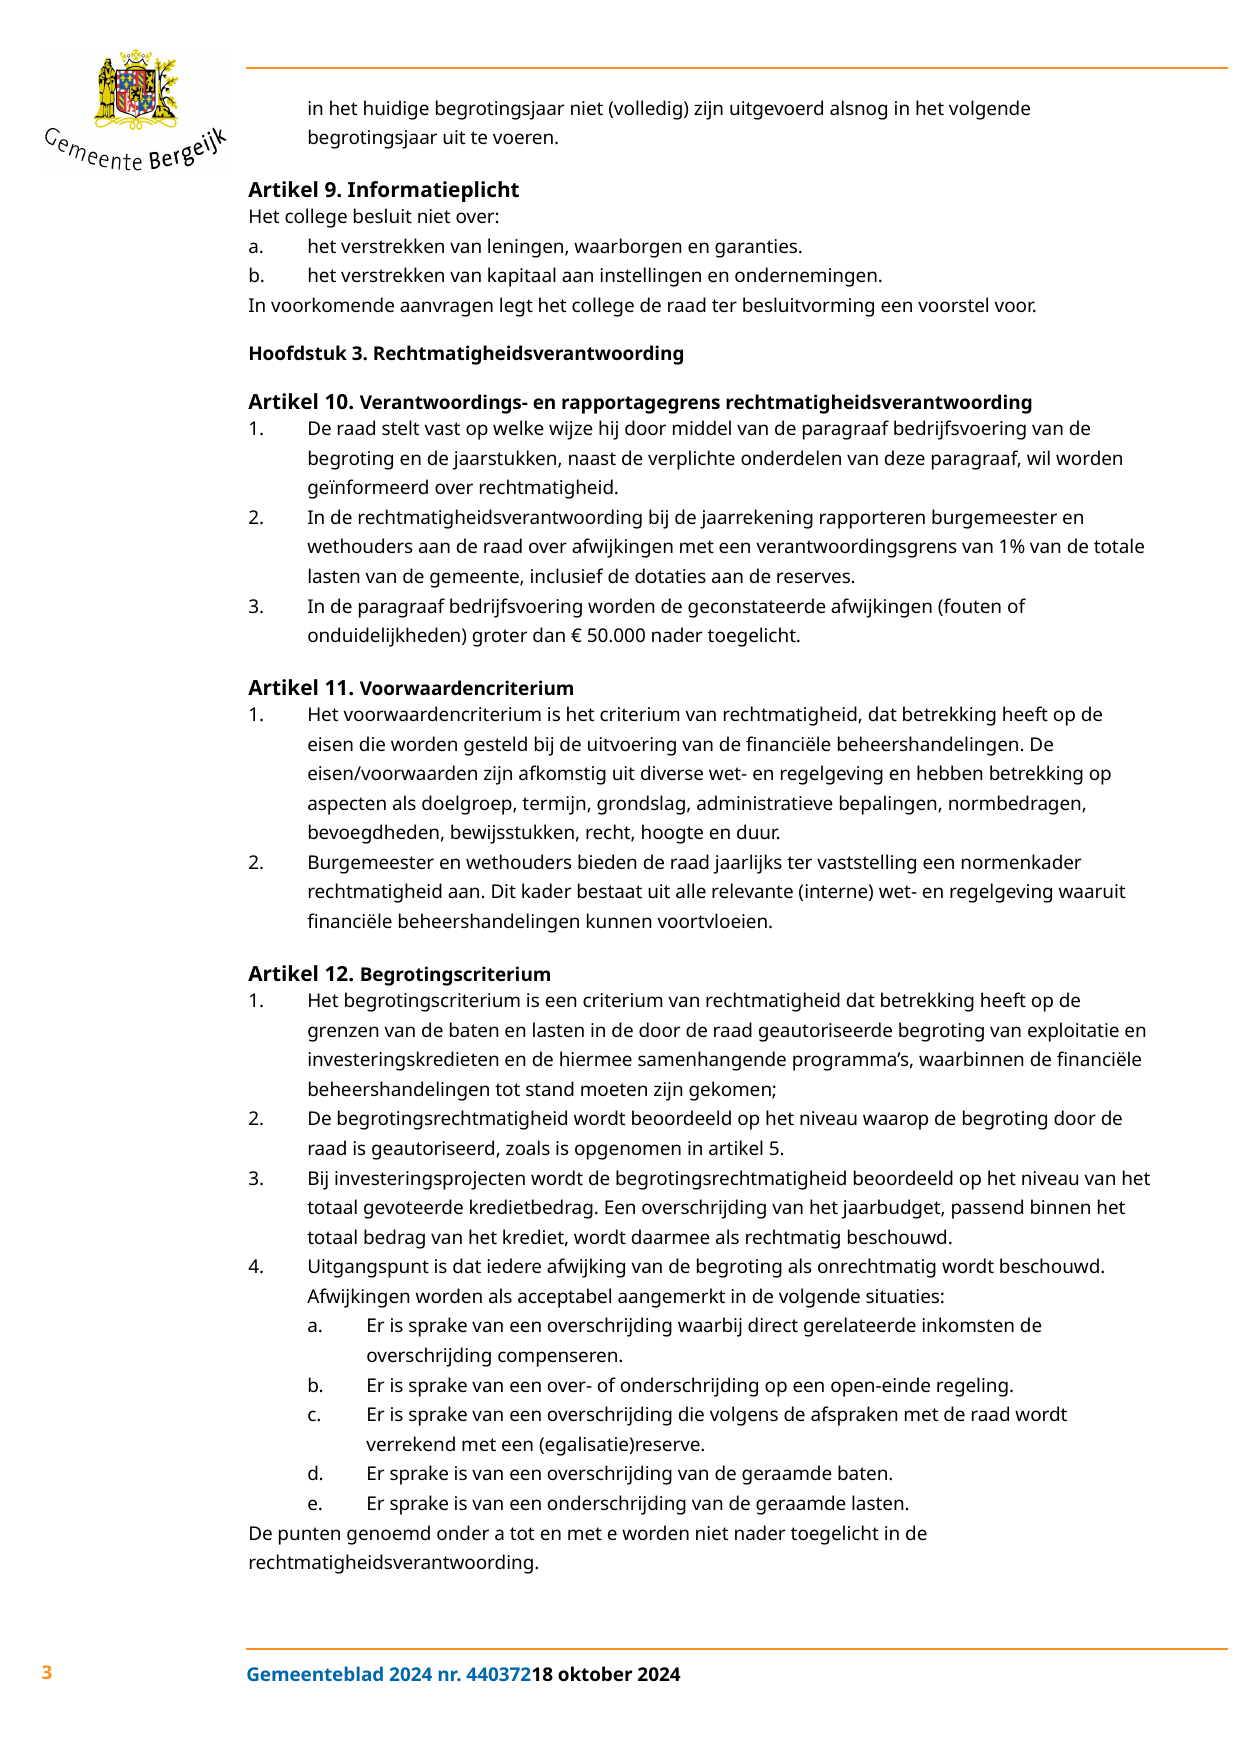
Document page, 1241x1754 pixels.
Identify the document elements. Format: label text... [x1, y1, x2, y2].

list Er sprake is van een overschrijding van de geraamde baten. [307, 1461, 1152, 1486]
list Burgemeester en wethouders bieden de raad jaarlijks ter vaststelling een normenkader rechtmatigheid aan. Dit kader bestaat uit alle relevante (interne) wet- en regelgeving waaruit financiële beheershandelingen kunnen voortvloeien. [248, 849, 1152, 934]
list Er is sprake van een overschrijding die volgens de afspraken met de raad wordt verrekend met een (egalisatie)reserve. [307, 1401, 1152, 1457]
text Artikel 11. Voorwaardencriterium [248, 673, 1152, 701]
list Uitgangspunt is dat iedere afwijking van de begroting als onrechtmatig wordt beschouwd. Afwijkingen worden als acceptabel aangemerkt in de volgende situaties: [248, 1253, 1152, 1309]
text Het college besluit niet over: [248, 203, 1152, 229]
text Hoofdstuk 3. Rechtmatigheidsverantwoording [248, 338, 1152, 366]
text In voorkomende aanvragen legt het college de raad ter besluitvorming een voorstel voor. [248, 292, 1152, 318]
text Artikel 9. Informatieplicht [248, 175, 1152, 203]
list Het voorwaardencriterium is het criterium van rechtmatigheid, dat betrekking heeft op de eisen die worden gesteld bij de uitvoering van de financiële beheershandelingen. De eisen/voorwaarden zijn afkomstig uit diverse wet- en regelgeving en hebben betrekking op aspecten als doelgroep, termijn, grondslag, administratieve bepalingen, normbedragen, bevoegdheden, bewijsstukken, recht, hoogte en duur. [248, 701, 1152, 845]
picture [41, 47, 231, 172]
list In de paragraaf bedrijfsvoering worden de geconstateerde afwijkingen (fouten of onduidelijkheden) groter dan € 50.000 nader toegelicht. [248, 593, 1152, 648]
list Het begrotingscriterium is een criterium van rechtmatigheid dat betrekking heeft op de grenzen van de baten en lasten in de door de raad geautoriseerde begroting van exploitatie en investeringskredieten en de hiermee samenhangende programma’s, waarbinnen de financiële beheershandelingen tot stand moeten zijn gekomen; [248, 987, 1152, 1102]
list Bij investeringsprojecten wordt de begrotingsrechtmatigheid beoordeeld op het niveau van het totaal gevoteerde kredietbedrag. Een overschrijding van het jaarbudget, passend binnen het totaal bedrag van het krediet, wordt daarmee als rechtmatig beschouwd. [248, 1165, 1152, 1249]
text Artikel 12. Begrotingscriterium [248, 959, 1152, 987]
list De raad stelt vast op welke wijze hij door middel van de paragraaf bedrijfsvoering van de begroting en de jaarstukken, naast de verplichte onderdelen van deze paragraaf, wil worden geïnformeerd over rechtmatigheid. [248, 415, 1152, 500]
list De begrotingsrechtmatigheid wordt beoordeeld op het niveau waarop de begroting door de raad is geautoriseerd, zoals is opgenomen in artikel 5. [248, 1106, 1152, 1161]
list Er is sprake van een overschrijding waarbij direct gerelateerde inkomsten de overschrijding compenseren. [307, 1313, 1152, 1368]
list In de rechtmatigheidsverantwoording bij de jaarrekening rapporteren burgemeester en wethouders aan de raad over afwijkingen met een verantwoordingsgrens van 1% van de totale lasten van de gemeente, inclusief de dotaties aan de reserves. [248, 504, 1152, 589]
list het verstrekken van leningen, waarborgen en garanties. [248, 233, 1152, 258]
list Er is sprake van een over- of onderschrijding op een open-einde regeling. [307, 1372, 1152, 1397]
list het verstrekken van kapitaal aan instellingen en ondernemingen. [248, 262, 1152, 288]
list in het huidige begrotingsjaar niet (volledig) zijn uitgevoerd alsnog in het volgende begrotingsjaar uit te voeren. [248, 95, 1152, 150]
text Artikel 10. Verantwoordings- en rapportagegrens rechtmatigheidsverantwoording [248, 387, 1152, 415]
text De punten genoemd onder a tot en met e worden niet nader toegelicht in de rechtmatigheidsverantwoording. [248, 1520, 1152, 1575]
list Er sprake is van een onderschrijding van de geraamde lasten. [307, 1490, 1152, 1516]
